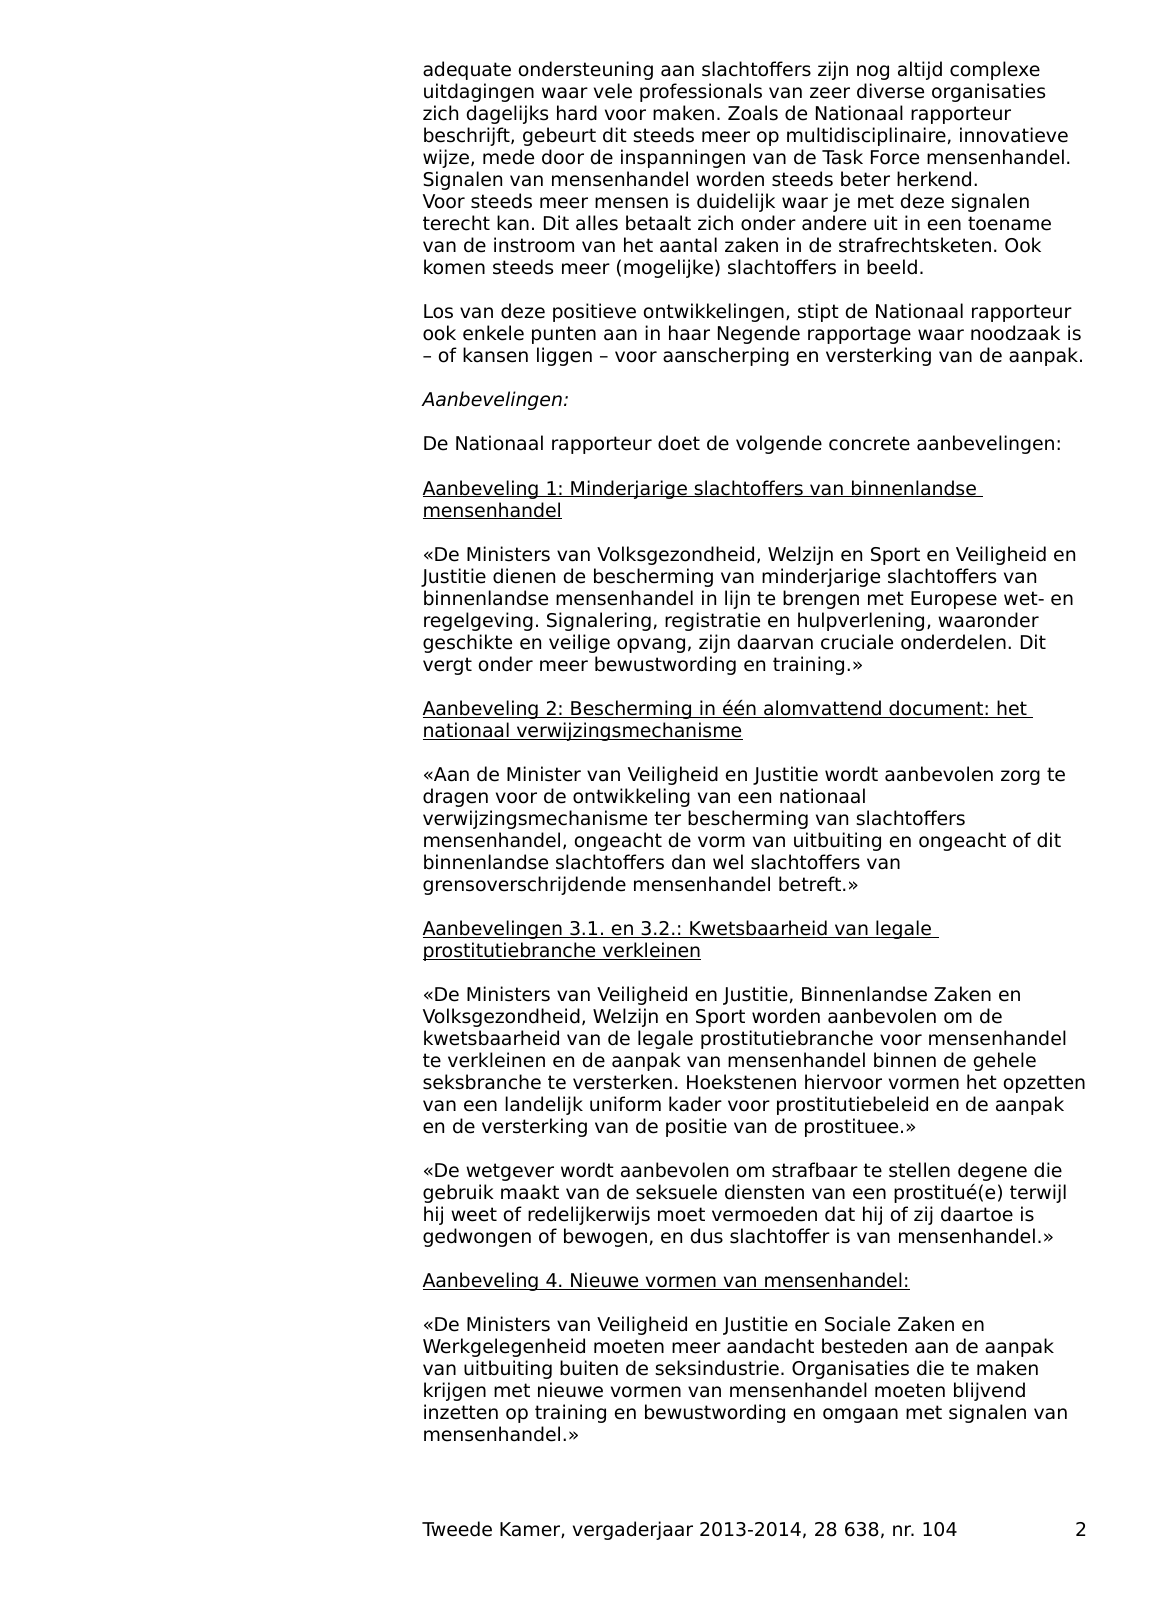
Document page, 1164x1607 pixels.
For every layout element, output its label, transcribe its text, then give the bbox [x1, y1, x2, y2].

subtitle Aanbeveling 1: Minderjarige slachtoffers van binnenlandse mensenhandel [422, 477, 1087, 521]
text «Aan de Minister van Veiligheid en Justitie wordt aanbevolen zorg te dragen voor de ontwikkeling van een nationaal verwijzingsmechanisme ter bescherming van slachtoffers mensenhandel, ongeacht de vorm van uitbuiting en ongeacht of dit binnenlandse slachtoffers dan wel slachtoffers van grensoverschrijdende mensenhandel betreft.» [422, 764, 1087, 896]
subtitle Aanbevelingen: [422, 389, 1087, 411]
text De Nationaal rapporteur doet de volgende concrete aanbevelingen: [422, 433, 1087, 455]
subtitle Aanbeveling 4. Nieuwe vormen van mensenhandel: [422, 1270, 1087, 1292]
text «De Ministers van Veiligheid en Justitie en Sociale Zaken en Werkgelegenheid moeten meer aandacht besteden aan de aanpak van uitbuiting buiten de seksindustrie. Organisaties die te maken krijgen met nieuwe vormen van mensenhandel moeten blijvend inzetten op training en bewustwording en omgaan met signalen van mensenhandel.» [422, 1314, 1087, 1446]
text «De Ministers van Volksgezondheid, Welzijn en Sport en Veiligheid en Justitie dienen de bescherming van minderjarige slachtoffers van binnenlandse mensenhandel in lijn te brengen met Europese wet- en regelgeving. Signalering, registratie en hulpverlening, waaronder geschikte en veilige opvang, zijn daarvan cruciale onderdelen. Dit vergt onder meer bewustwording en training.» [422, 544, 1087, 676]
text «De wetgever wordt aanbevolen om strafbaar te stellen degene die gebruik maakt van de seksuele diensten van een prostitué(e) terwijl hij weet of redelijkerwijs moet vermoeden dat hij of zij daartoe is gedwongen of bewogen, en dus slachtoffer is van mensenhandel.» [422, 1160, 1087, 1248]
subtitle Aanbeveling 2: Bescherming in één alomvattend document: het nationaal verwijzingsmechanisme [422, 698, 1087, 742]
subtitle Aanbevelingen 3.1. en 3.2.: Kwetsbaarheid van legale prostitutiebranche verkleinen [422, 918, 1087, 962]
text Voor steeds meer mensen is duidelijk waar je met deze signalen terecht kan. Dit alles betaalt zich onder andere uit in een toename van de instroom van het aantal zaken in de strafrechtsketen. Ook komen steeds meer (mogelijke) slachtoffers in beeld. [422, 191, 1087, 279]
text Los van deze positieve ontwikkelingen, stipt de Nationaal rapporteur ook enkele punten aan in haar Negende rapportage waar noodzaak is – of kansen liggen – voor aanscherping en versterking van de aanpak. [422, 301, 1087, 367]
text adequate ondersteuning aan slachtoffers zijn nog altijd complexe uitdagingen waar vele professionals van zeer diverse organisaties zich dagelijks hard voor maken. Zoals de Nationaal rapporteur beschrijft, gebeurt dit steeds meer op multidisciplinaire, innovatieve wijze, mede door de inspanningen van de Task Force mensenhandel. Signalen van mensenhandel worden steeds beter herkend. [422, 59, 1087, 191]
text «De Ministers van Veiligheid en Justitie, Binnenlandse Zaken en Volksgezondheid, Welzijn en Sport worden aanbevolen om de kwetsbaarheid van de legale prostitutiebranche voor mensenhandel te verkleinen en de aanpak van mensenhandel binnen de gehele seksbranche te versterken. Hoekstenen hiervoor vormen het opzetten van een landelijk uniform kader voor prostitutiebeleid en de aanpak en de versterking van de positie van de prostituee.» [422, 984, 1087, 1138]
